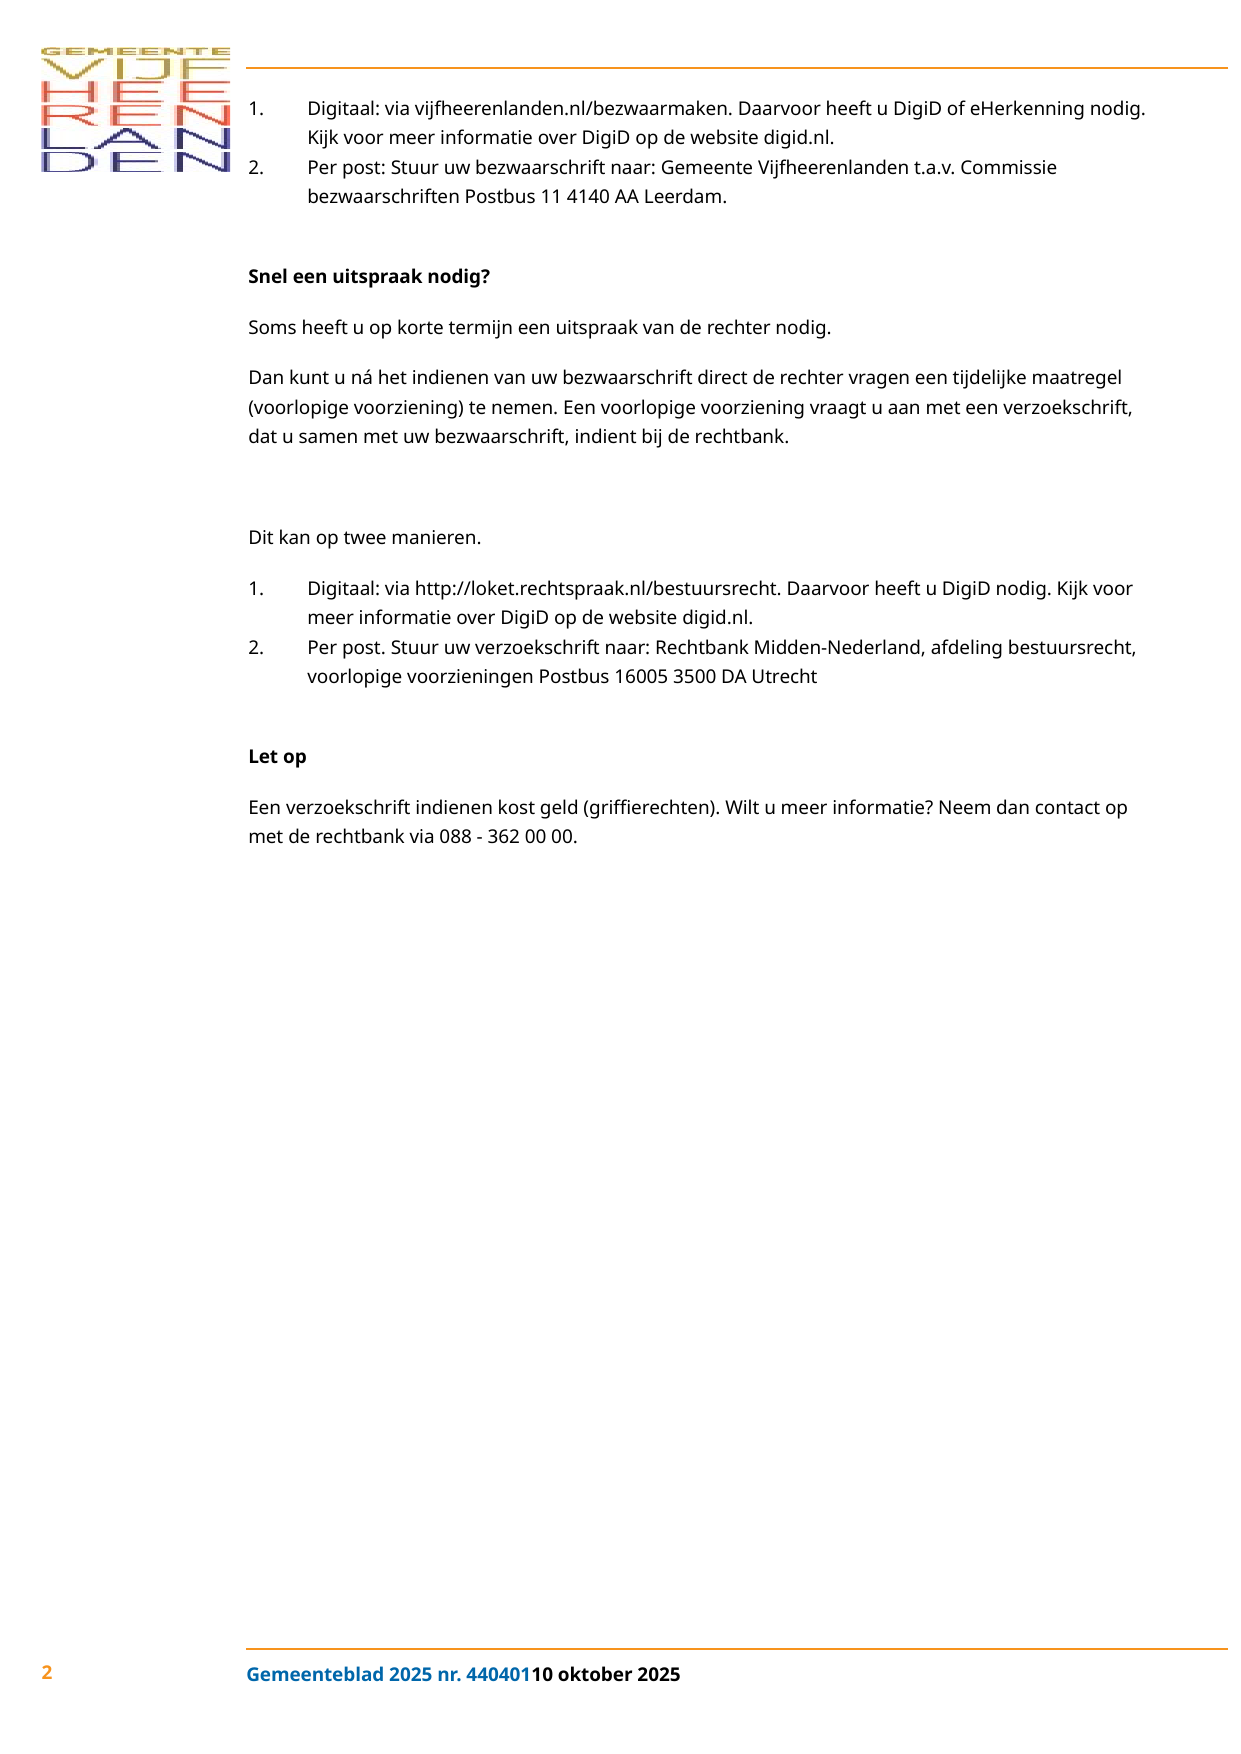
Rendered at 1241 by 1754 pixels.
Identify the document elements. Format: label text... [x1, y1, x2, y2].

text Let op [248, 743, 1152, 769]
list Per post: Stuur uw bezwaarschrift naar: Gemeente Vijfheerenlanden t.a.v. Commissie bezwaarschriften Postbus 11 4140 AA Leerdam. [248, 154, 1152, 209]
text Snel een uitspraak nodig? [248, 263, 1152, 289]
text Soms heeft u op korte termijn een uitspraak van de rechter nodig. [248, 314, 1152, 340]
picture [41, 47, 231, 172]
list Digitaal: via vijfheerenlanden.nl/bezwaarmaken. Daarvoor heeft u DigiD of eHerkenning nodig. Kijk voor meer informatie over DigiD op de website digid.nl. [248, 95, 1152, 150]
text Dan kunt u ná het indienen van uw bezwaarschrift direct de rechter vragen een tijdelijke maatregel (voorlopige voorziening) te nemen. Een voorlopige voorziening vraagt u aan met een verzoekschrift, dat u samen met uw bezwaarschrift, indient bij de rechtbank. [248, 364, 1152, 449]
text Dit kan op twee manieren. [248, 524, 1152, 550]
list Per post. Stuur uw verzoekschrift naar: Rechtbank Midden-Nederland, afdeling bestuursrecht, voorlopige voorzieningen Postbus 16005 3500 DA Utrecht [248, 634, 1152, 689]
list Digitaal: via http://loket.rechtspraak.nl/bestuursrecht. Daarvoor heeft u DigiD nodig. Kijk voor meer informatie over DigiD op de website digid.nl. [248, 575, 1152, 630]
text Een verzoekschrift indienen kost geld (griffierechten). Wilt u meer informatie? Neem dan contact op met de rechtbank via 088 - 362 00 00. [248, 794, 1152, 849]
